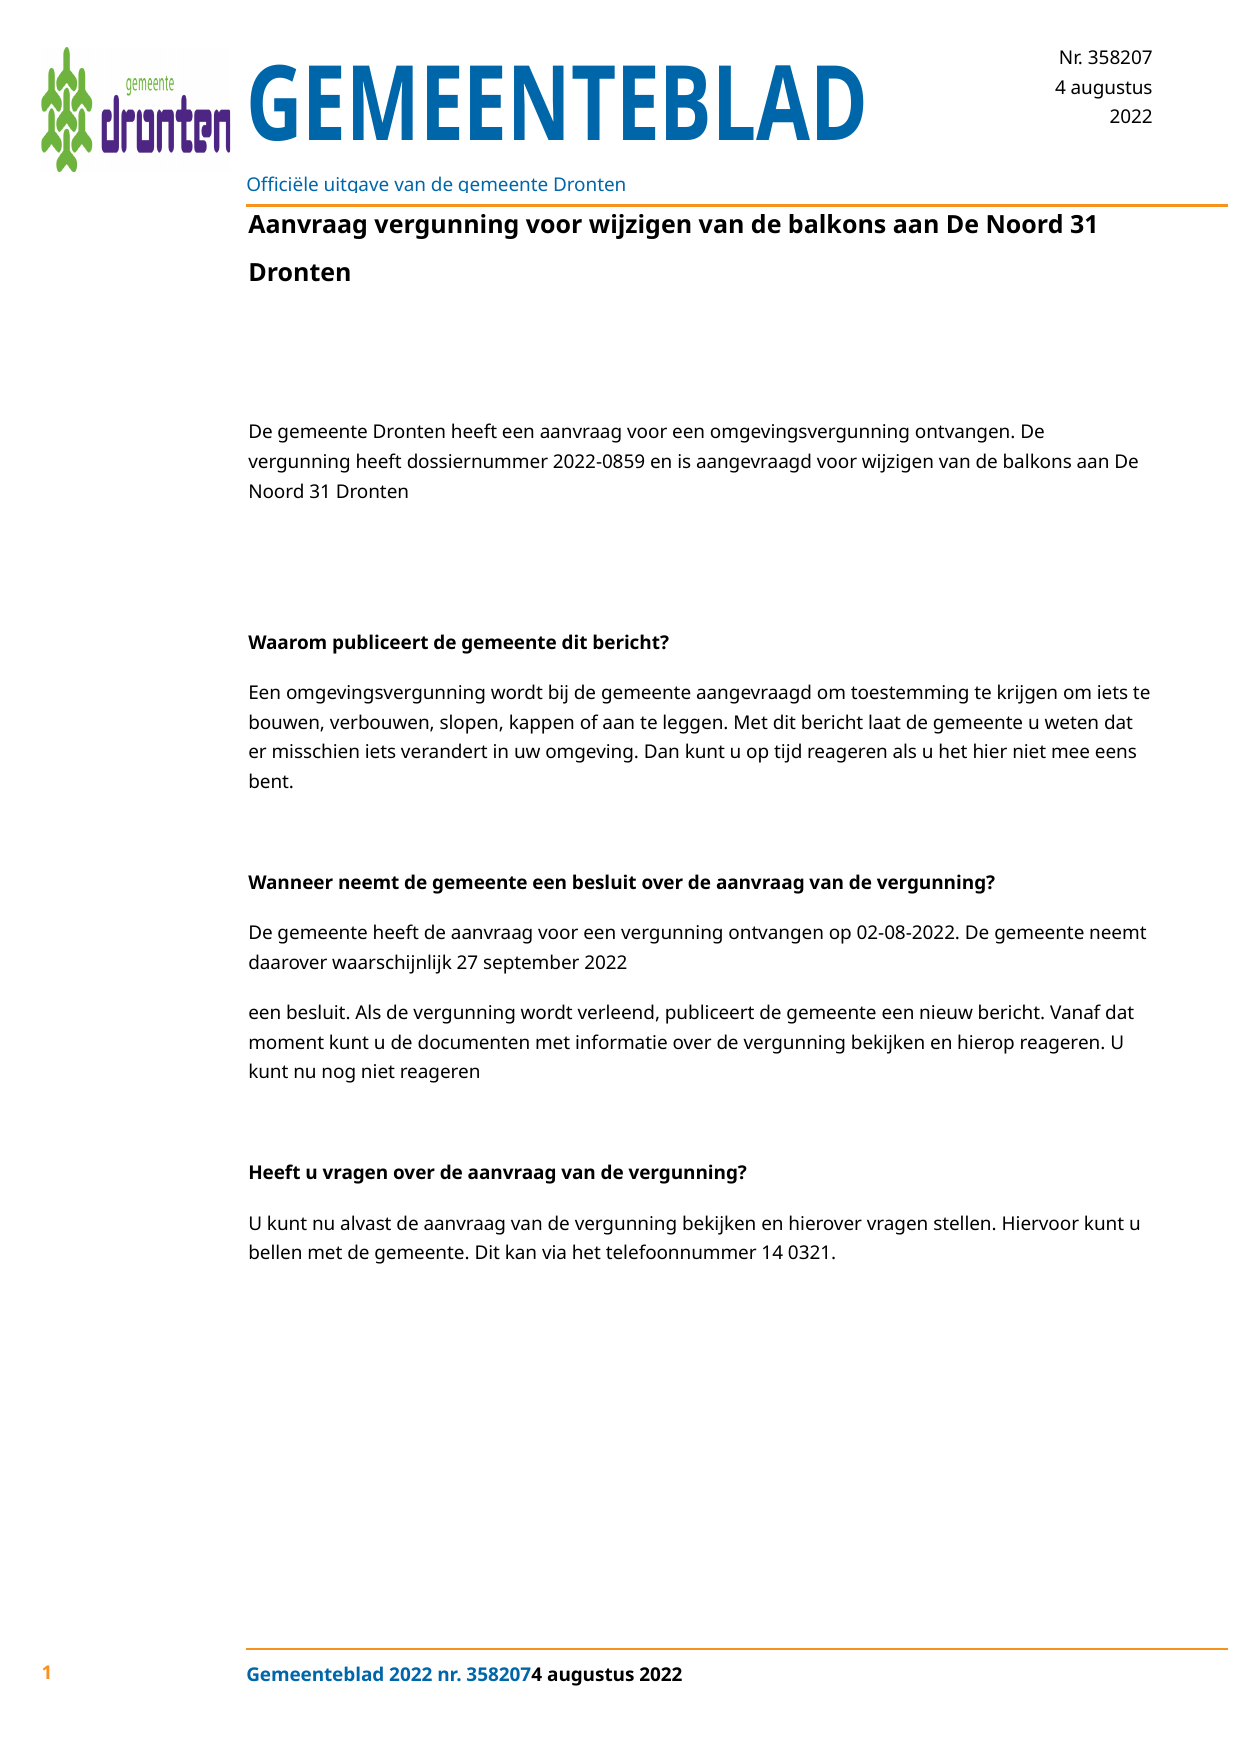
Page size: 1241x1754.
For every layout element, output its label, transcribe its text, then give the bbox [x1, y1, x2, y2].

text De gemeente Dronten heeft een aanvraag voor een omgevingsvergunning ontvangen. De vergunning heeft dossiernummer 2022-0859 en is aangevraagd voor wijzigen van de balkons aan De Noord 31 Dronten [248, 419, 1152, 504]
picture [41, 47, 231, 172]
text Een omgevingsvergunning wordt bij de gemeente aangevraagd om toestemming te krijgen om iets te bouwen, verbouwen, slopen, kappen of aan te leggen. Met dit bericht laat de gemeente u weten dat er misschien iets verandert in uw omgeving. Dan kunt u op tijd reageren als u het hier niet mee eens bent. [248, 679, 1152, 794]
text een besluit. Als de vergunning wordt verleend, publiceert de gemeente een nieuw bericht. Vanaf dat moment kunt u de documenten met informatie over de vergunning bekijken en hierop reageren. U kunt nu nog niet reageren [248, 999, 1152, 1084]
text Heeft u vragen over de aanvraag van de vergunning? [248, 1159, 1152, 1185]
text Waarom publiceert de gemeente dit bericht? [248, 629, 1152, 655]
text Wanneer neemt de gemeente een besluit over de aanvraag van de vergunning? [248, 869, 1152, 895]
text Aanvraag vergunning voor wijzigen van de balkons aan De Noord 31 Dronten [248, 207, 1152, 288]
text U kunt nu alvast de aanvraag van de vergunning bekijken en hierover vragen stellen. Hiervoor kunt u bellen met de gemeente. Dit kan via het telefoonnummer 14 0321. [248, 1210, 1152, 1265]
text De gemeente heeft de aanvraag voor een vergunning ontvangen op 02-08-2022. De gemeente neemt daarover waarschijnlijk 27 september 2022 [248, 919, 1152, 975]
